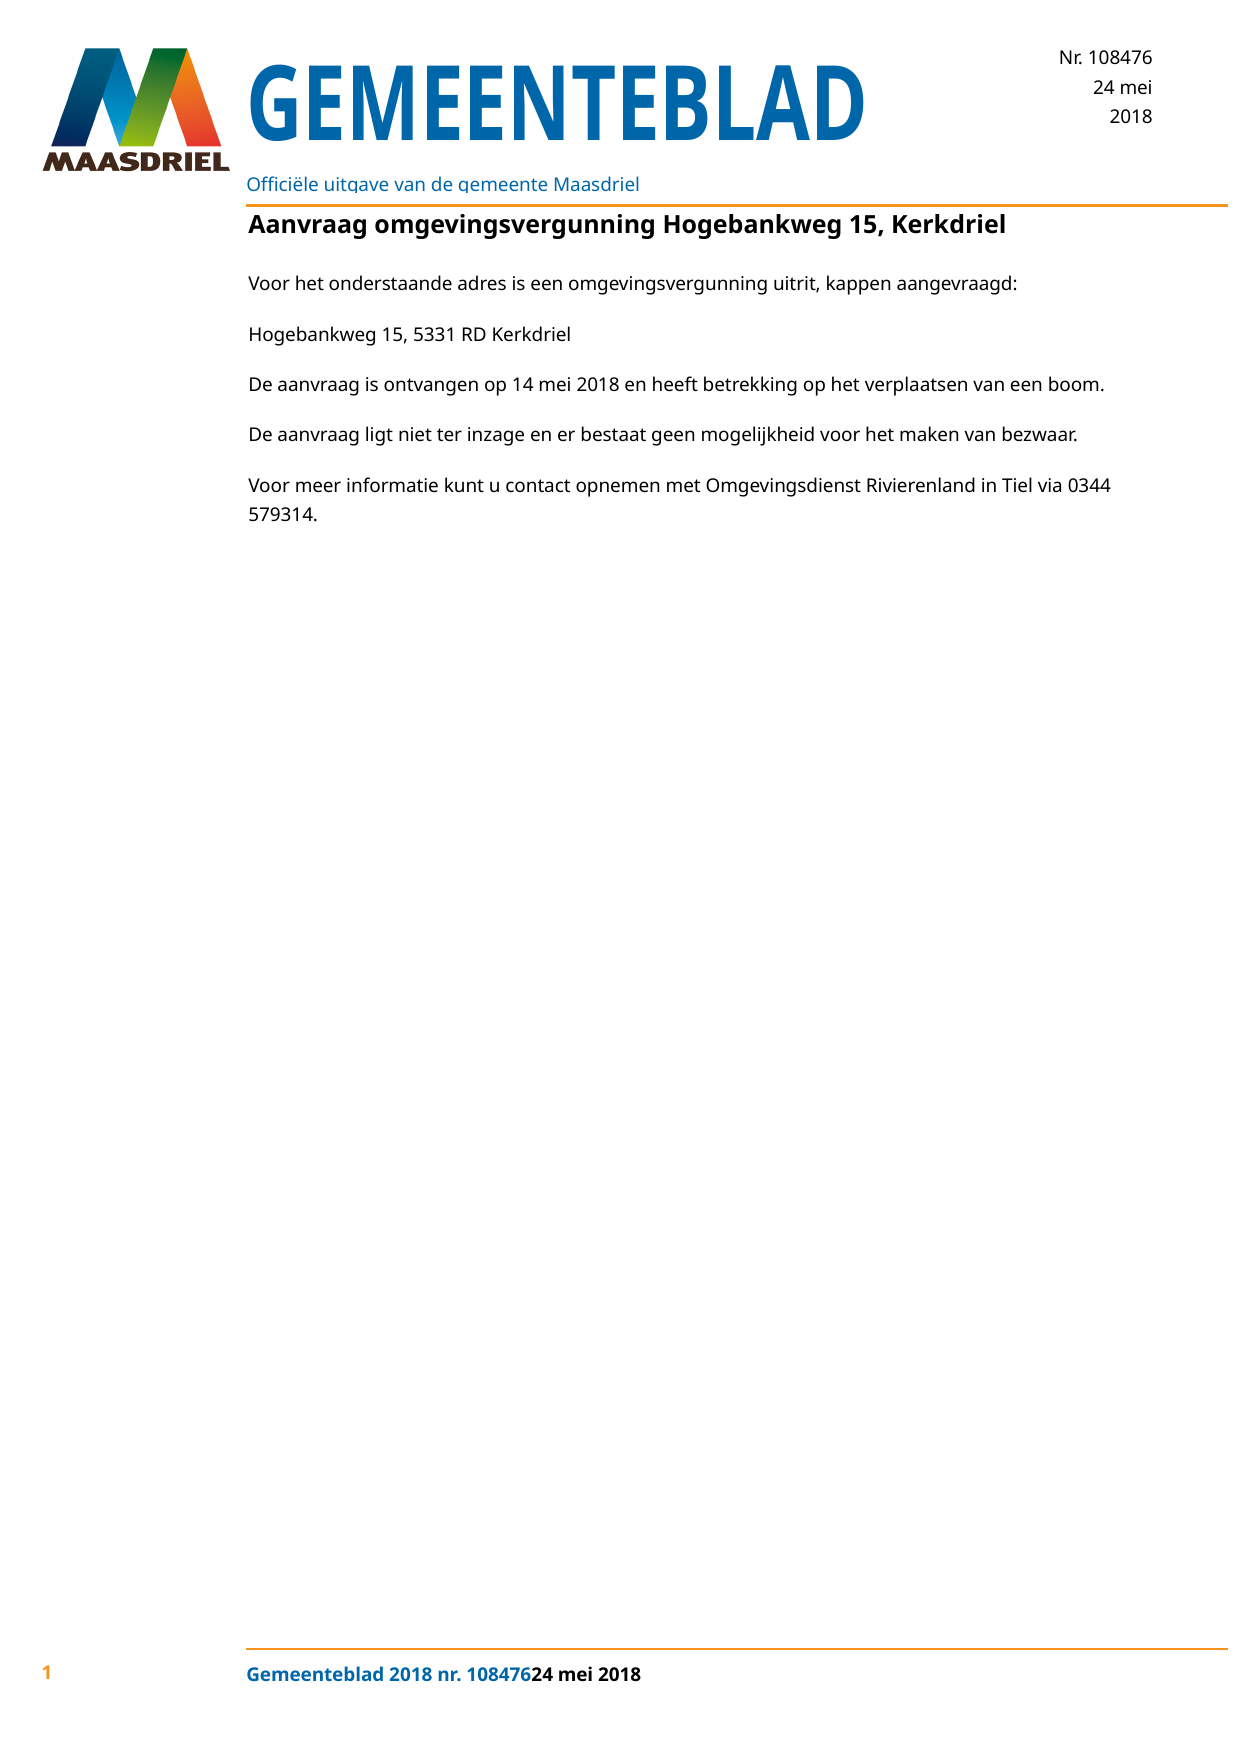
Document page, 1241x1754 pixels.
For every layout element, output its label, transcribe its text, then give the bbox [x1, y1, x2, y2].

text De aanvraag ligt niet ter inzage en er bestaat geen mogelijkheid voor het maken van bezwaar. [248, 422, 1152, 447]
picture [41, 47, 231, 172]
text De aanvraag is ontvangen op 14 mei 2018 en heeft betrekking op het verplaatsen van een boom. [248, 371, 1152, 397]
text Voor meer informatie kunt u contact opnemen met Omgevingsdienst Rivierenland in Tiel via 0344 579314. [248, 472, 1152, 527]
text Aanvraag omgevingsvergunning Hogebankweg 15, Kerkdriel [248, 207, 1152, 241]
text Hogebankweg 15, 5331 RD Kerkdriel [248, 321, 1152, 346]
text Voor het onderstaande adres is een omgevingsvergunning uitrit, kappen aangevraagd: [248, 270, 1152, 296]
